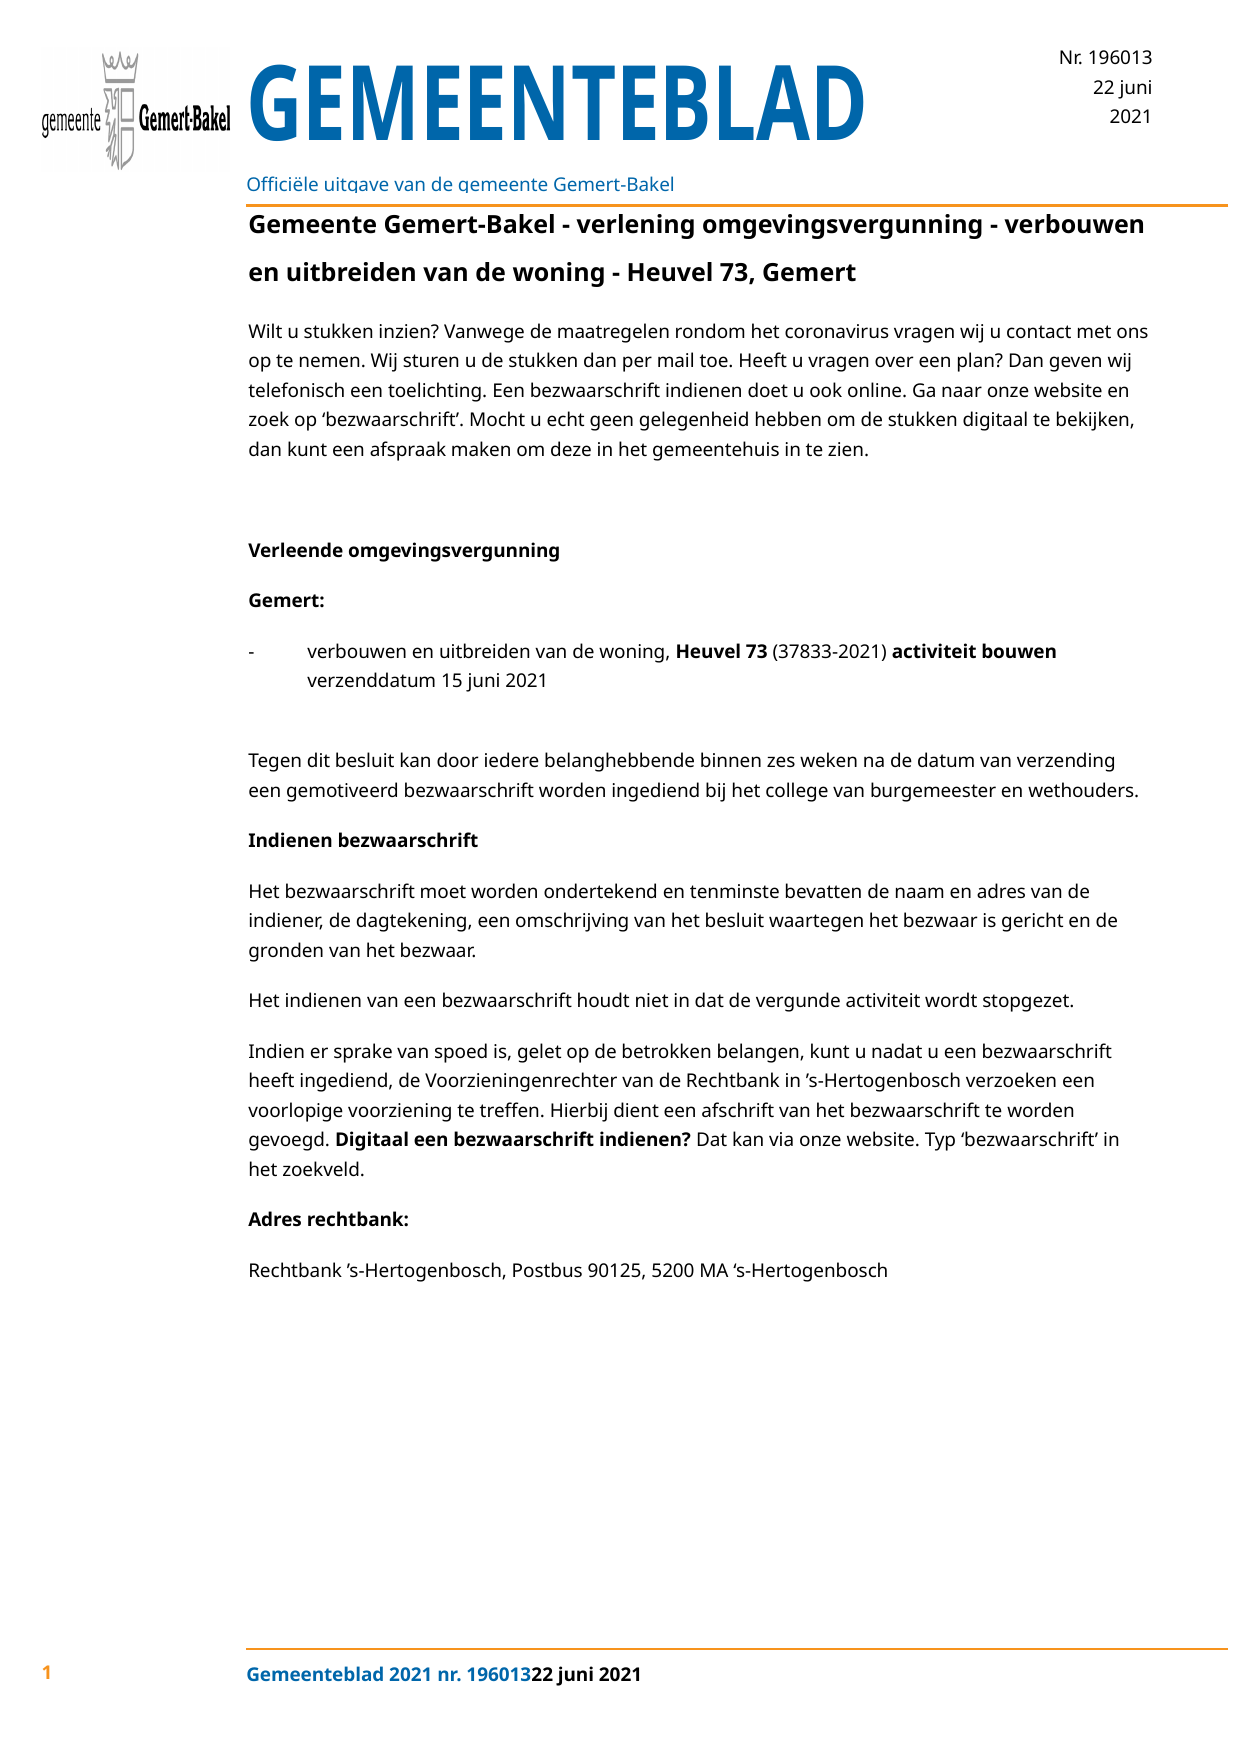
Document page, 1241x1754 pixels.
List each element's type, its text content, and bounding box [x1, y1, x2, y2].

text Het bezwaarschrift moet worden ondertekend en tenminste bevatten de naam en adres van de indiener, de dagtekening, een omschrijving van het besluit waartegen het bezwaar is gericht en de gronden van het bezwaar. [248, 878, 1152, 963]
text Rechtbank ’s-Hertogenbosch, Postbus 90125, 5200 MA ‘s-Hertogenbosch [248, 1257, 1152, 1283]
text Tegen dit besluit kan door iedere belanghebbende binnen zes weken na de datum van verzending een gemotiveerd bezwaarschrift worden ingediend bij het college van burgemeester en wethouders. [248, 747, 1152, 803]
text Verleende omgevingsvergunning [248, 537, 1152, 563]
text Indienen bezwaarschrift [248, 827, 1152, 853]
text Gemeente Gemert-Bakel - verlening omgevingsvergunning - verbouwen en uitbreiden van de woning - Heuvel 73, Gemert [248, 207, 1152, 288]
text Gemert: [248, 587, 1152, 613]
picture [41, 47, 231, 172]
text Indien er sprake van spoed is, gelet op de betrokken belangen, kunt u nadat u een bezwaarschrift heeft ingediend, de Voorzieningenrechter van de Rechtbank in ’s-Hertogenbosch verzoeken een voorlopige voorziening te treffen. Hierbij dient een afschrift van het bezwaarschrift te worden gevoegd. Digitaal een bezwaarschrift indienen? Dat kan via onze website. Typ ‘bezwaarschrift’ in het zoekveld. [248, 1038, 1152, 1182]
list verbouwen en uitbreiden van de woning, Heuvel 73 (37833-2021) activiteit bouwen verzenddatum 15 juni 2021 [248, 638, 1152, 693]
text Het indienen van een bezwaarschrift houdt niet in dat de vergunde activiteit wordt stopgezet. [248, 987, 1152, 1013]
text Adres rechtbank: [248, 1207, 1152, 1232]
text Wilt u stukken inzien? Vanwege de maatregelen rondom het coronavirus vragen wij u contact met ons op te nemen. Wij sturen u de stukken dan per mail toe. Heeft u vragen over een plan? Dan geven wij telefonisch een toelichting. Een bezwaarschrift indienen doet u ook online. Ga naar onze website en zoek op ‘bezwaarschrift’. Mocht u echt geen gelegenheid hebben om de stukken digitaal te bekijken, dan kunt een afspraak maken om deze in het gemeentehuis in te zien. [248, 318, 1152, 462]
